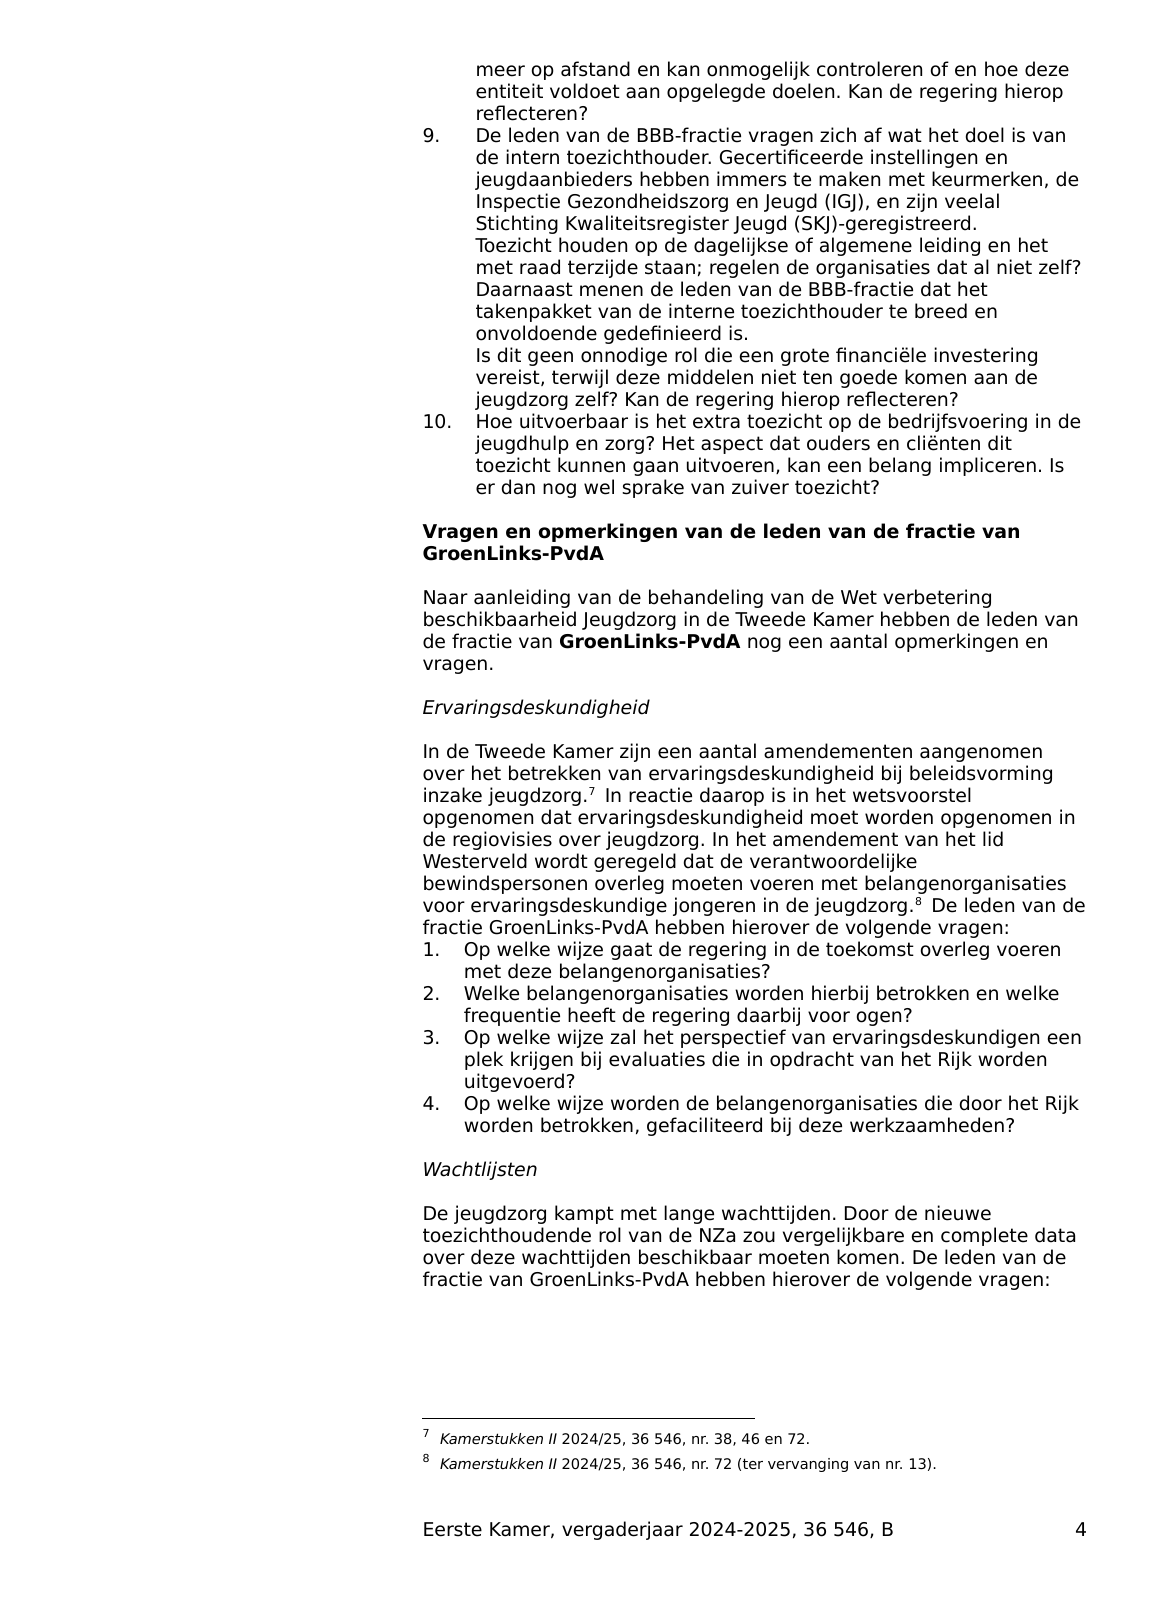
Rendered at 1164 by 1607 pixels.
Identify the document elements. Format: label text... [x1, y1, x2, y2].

text Kamerstukken II 2024/25, 36 546, nr. 72 (ter vervanging van nr. 13). [422, 1452, 1087, 1474]
subtitle Vragen en opmerkingen van de leden van de fractie van GroenLinks-PvdA [422, 521, 1087, 565]
text meer op afstand en kan onmogelijk controleren of en hoe deze entiteit voldoet aan opgelegde doelen. Kan de regering hierop reflecteren? [422, 59, 1087, 125]
subtitle Wachtlijsten [422, 1159, 1087, 1181]
text Naar aanleiding van de behandeling van de Wet verbetering beschikbaarheid Jeugdzorg in de Tweede Kamer hebben de leden van de fractie van GroenLinks-PvdA nog een aantal opmerkingen en vragen. [422, 587, 1087, 675]
subtitle Ervaringsdeskundigheid [422, 697, 1087, 719]
text 2. Welke belangenorganisaties worden hierbij betrokken en welke frequentie heeft de regering daarbij voor ogen? [422, 983, 1087, 1027]
text Kamerstukken II 2024/25, 36 546, nr. 38, 46 en 72. [422, 1427, 1087, 1449]
text 3. Op welke wijze zal het perspectief van ervaringsdeskundigen een plek krijgen bij evaluaties die in opdracht van het Rijk worden uitgevoerd? [422, 1027, 1087, 1093]
text 10. Hoe uitvoerbaar is het extra toezicht op de bedrijfsvoering in de jeugdhulp en zorg? Het aspect dat ouders en cliënten dit toezicht kunnen gaan uitvoeren, kan een belang impliceren. Is er dan nog wel sprake van zuiver toezicht? [422, 411, 1087, 499]
text Daarnaast menen de leden van de BBB-fractie dat het takenpakket van de interne toezichthouder te breed en onvoldoende gedefinieerd is. [475, 279, 1087, 345]
text 1. Op welke wijze gaat de regering in de toekomst overleg voeren met deze belangenorganisaties? [422, 939, 1087, 983]
text Toezicht houden op de dagelijkse of algemene leiding en het met raad terzijde staan; regelen de organisaties dat al niet zelf? [475, 235, 1087, 279]
text 4. Op welke wijze worden de belangenorganisaties die door het Rijk worden betrokken, gefaciliteerd bij deze werkzaamheden? [422, 1093, 1087, 1137]
text Is dit geen onnodige rol die een grote financiële investering vereist, terwijl deze middelen niet ten goede komen aan de jeugdzorg zelf? Kan de regering hierop reflecteren? [475, 345, 1087, 411]
text 9. De leden van de BBB-fractie vragen zich af wat het doel is van de intern toezichthouder. Gecertificeerde instellingen en jeugdaanbieders hebben immers te maken met keurmerken, de Inspectie Gezondheidszorg en Jeugd (IGJ), en zijn veelal Stichting Kwaliteitsregister Jeugd (SKJ)-geregistreerd. [422, 125, 1087, 235]
text De jeugdzorg kampt met lange wachttijden. Door de nieuwe toezichthoudende rol van de NZa zou vergelijkbare en complete data over deze wachttijden beschikbaar moeten komen. De leden van de fractie van GroenLinks-PvdA hebben hierover de volgende vragen: [422, 1203, 1087, 1291]
text In de Tweede Kamer zijn een aantal amendementen aangenomen over het betrekken van ervaringsdeskundigheid bij beleidsvorming inzake jeugdzorg. In reactie daarop is in het wetsvoorstel opgenomen dat ervaringsdeskundigheid moet worden opgenomen in de regiovisies over jeugdzorg. In het amendement van het lid Westerveld wordt geregeld dat de verantwoordelijke bewindspersonen overleg moeten voeren met belangenorganisaties voor ervaringsdeskundige jongeren in de jeugdzorg. De leden van de fractie GroenLinks-PvdA hebben hierover de volgende vragen: [422, 741, 1087, 939]
